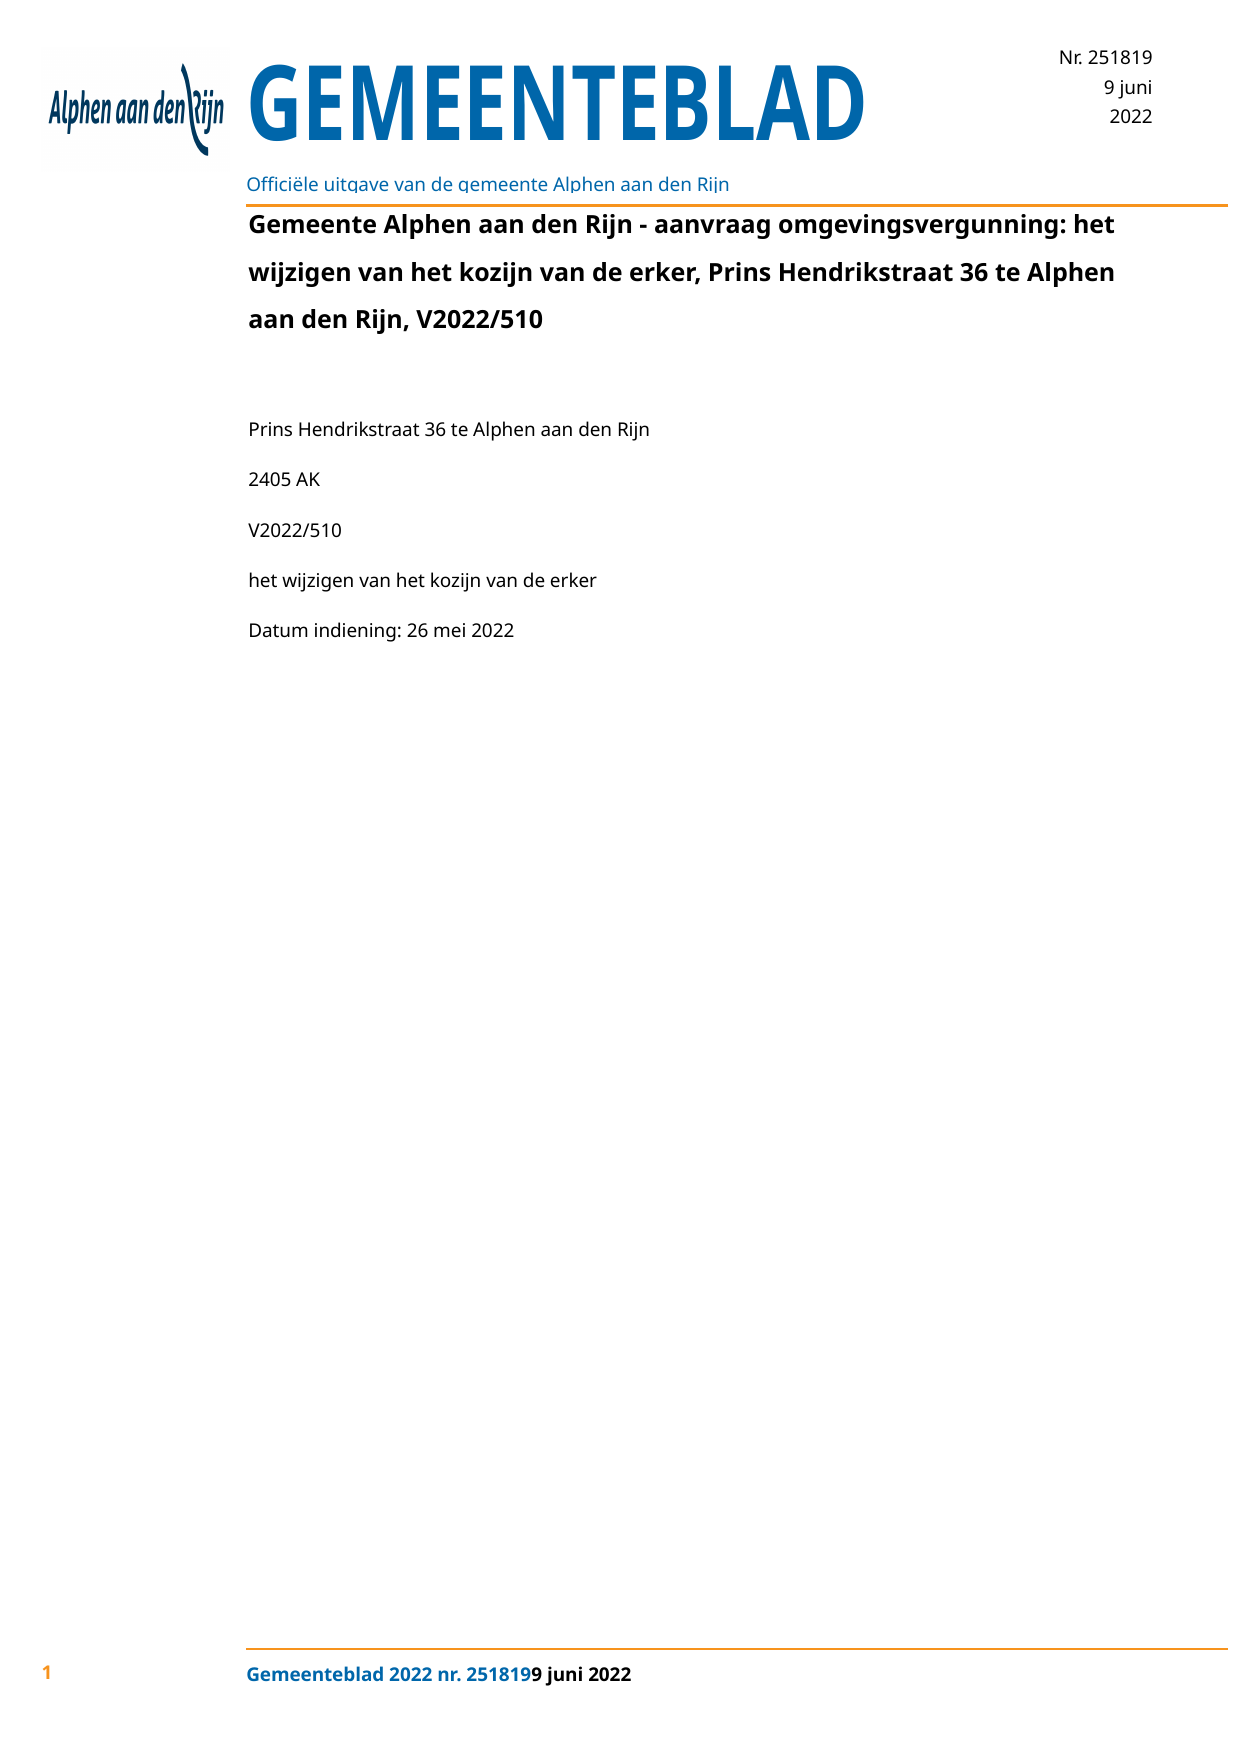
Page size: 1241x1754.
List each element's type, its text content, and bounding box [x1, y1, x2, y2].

text Datum indiening: 26 mei 2022 [248, 618, 1152, 643]
text 2405 AK [248, 466, 1152, 492]
text Prins Hendrikstraat 36 te Alphen aan den Rijn [248, 416, 1152, 442]
picture [41, 47, 231, 172]
text V2022/510 [248, 517, 1152, 542]
text het wijzigen van het kozijn van de erker [248, 567, 1152, 593]
text Gemeente Alphen aan den Rijn - aanvraag omgevingsvergunning: het wijzigen van het kozijn van de erker, Prins Hendrikstraat 36 te Alphen aan den Rijn, V2022/510 [248, 207, 1152, 336]
